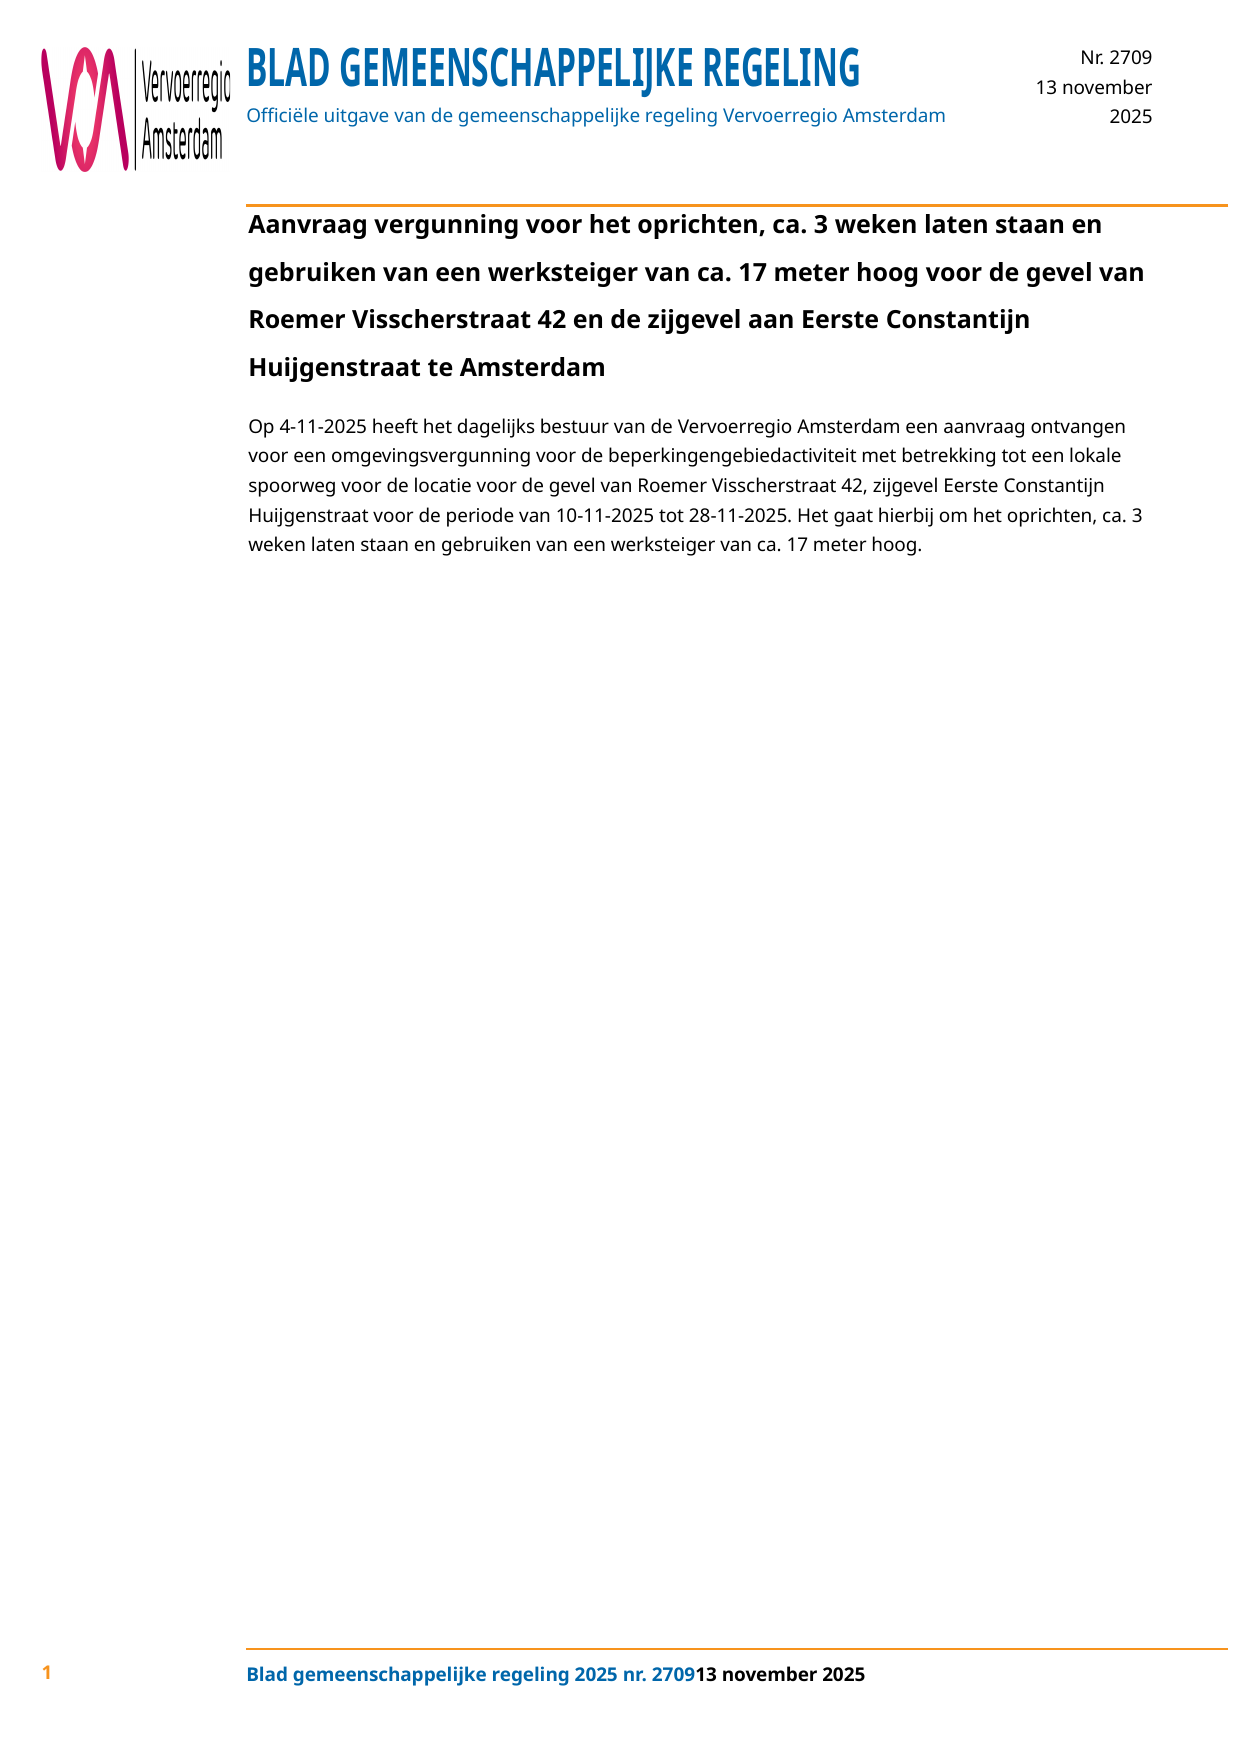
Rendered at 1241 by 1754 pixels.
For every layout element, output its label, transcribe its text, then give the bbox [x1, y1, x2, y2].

text Aanvraag vergunning voor het oprichten, ca. 3 weken laten staan en gebruiken van een werksteiger van ca. 17 meter hoog voor de gevel van Roemer Visscherstraat 42 en de zijgevel aan Eerste Constantijn Huijgenstraat te Amsterdam [248, 207, 1152, 384]
picture [41, 47, 231, 172]
text Op 4-11-2025 heeft het dagelijks bestuur van de Vervoerregio Amsterdam een aanvraag ontvangen voor een omgevingsvergunning voor de beperkingengebiedactiviteit met betrekking tot een lokale spoorweg voor de locatie voor de gevel van Roemer Visscherstraat 42, zijgevel Eerste Constantijn Huijgenstraat voor de periode van 10-11-2025 tot 28-11-2025. Het gaat hierbij om het oprichten, ca. 3 weken laten staan en gebruiken van een werksteiger van ca. 17 meter hoog. [248, 413, 1152, 557]
